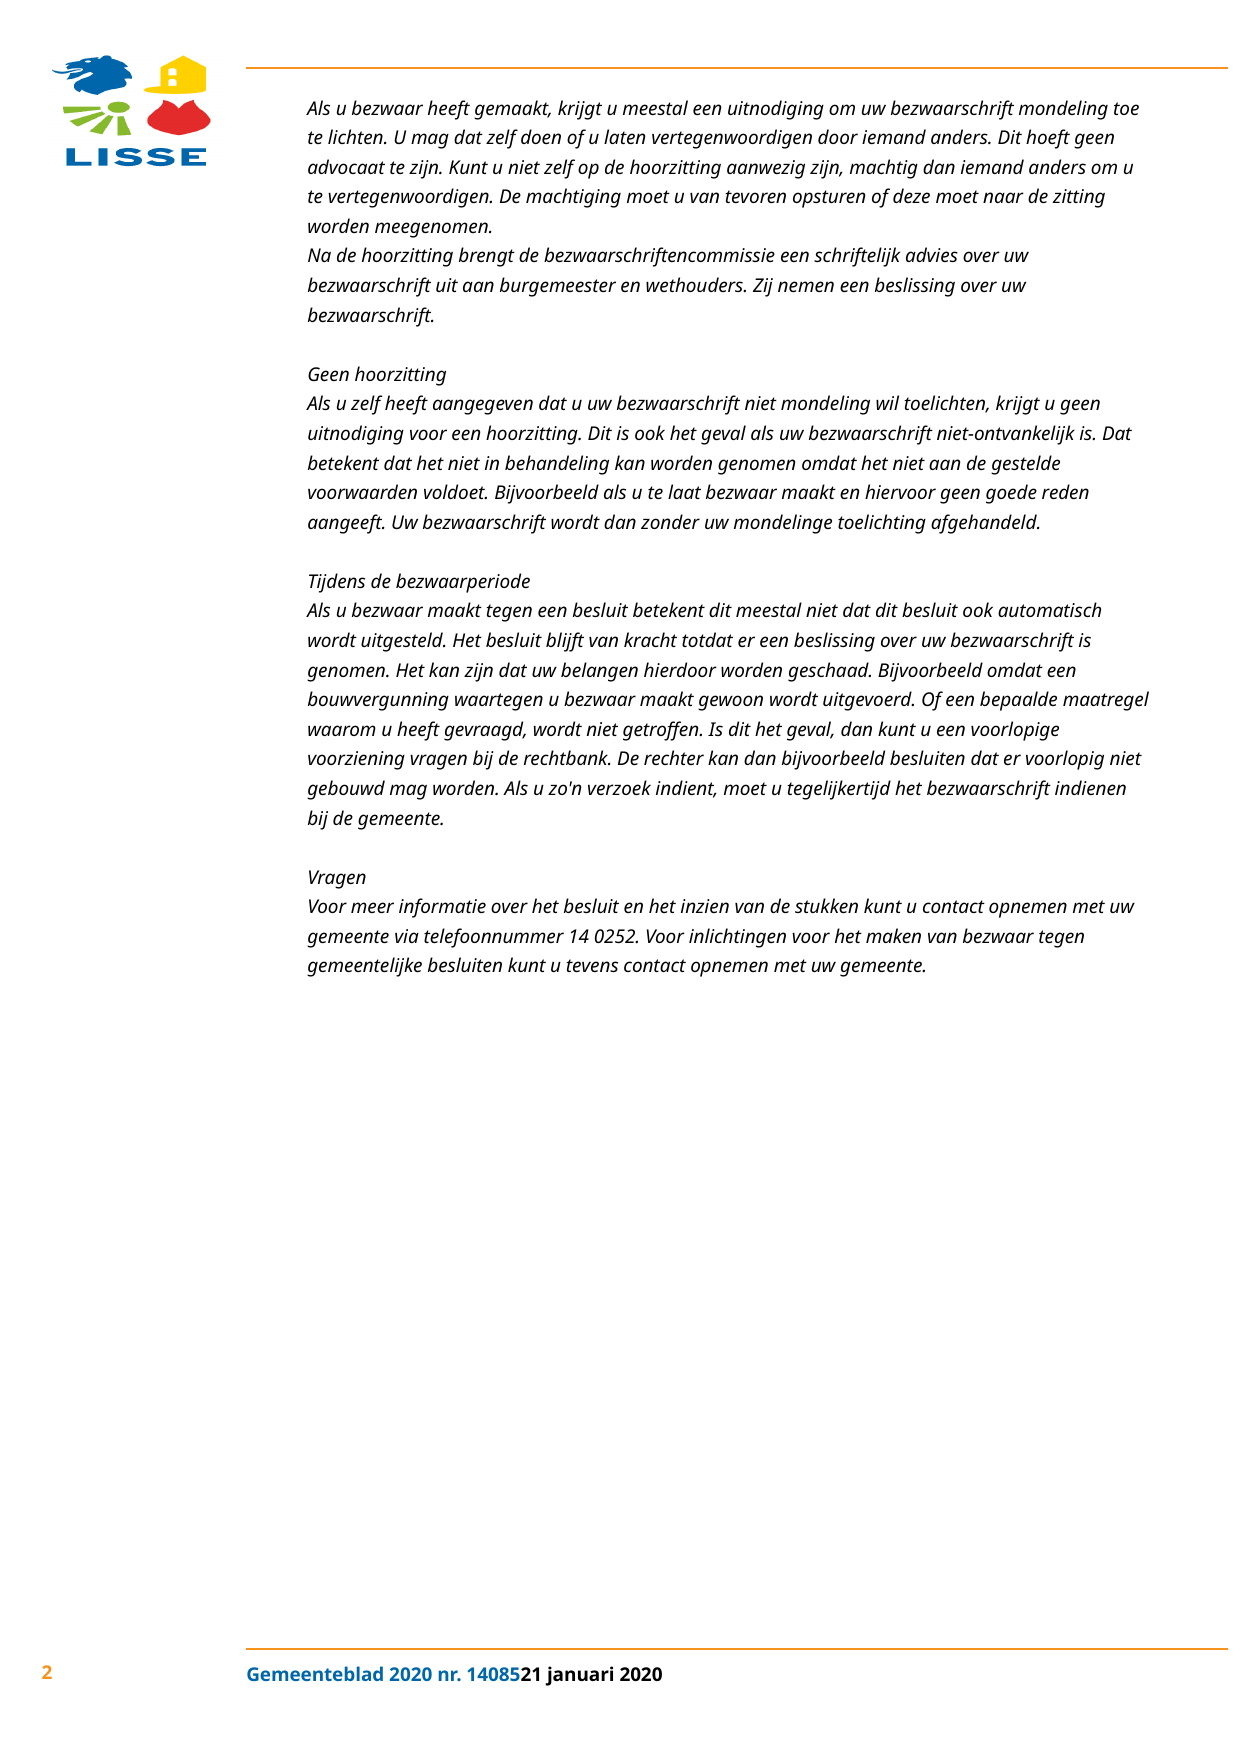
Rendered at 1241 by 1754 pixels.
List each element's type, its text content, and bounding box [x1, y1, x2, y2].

list Als u zelf heeft aangegeven dat u uw bezwaarschrift niet mondeling wil toelichten, krijgt u geen uitnodiging voor een hoorzitting. Dit is ook het geval als uw bezwaarschrift niet-ontvankelijk is. Dat betekent dat het niet in behandeling kan worden genomen omdat het niet aan de gestelde voorwaarden voldoet. Bijvoorbeeld als u te laat bezwaar maakt en hiervoor geen goede reden aangeeft. Uw bezwaarschrift wordt dan zonder uw mondelinge toelichting afgehandeld. [248, 391, 1152, 535]
list Tijdens de bezwaarperiode [248, 568, 1152, 594]
list Als u bezwaar maakt tegen een besluit betekent dit meestal niet dat dit besluit ook automatisch wordt uitgesteld. Het besluit blijft van kracht totdat er een beslissing over uw bezwaarschrift is genomen. Het kan zijn dat uw belangen hierdoor worden geschaad. Bijvoorbeeld omdat een bouwvergunning waartegen u bezwaar maakt gewoon wordt uitgevoerd. Of een bepaalde maatregel waarom u heeft gevraagd, wordt niet getroffen. Is dit het geval, dan kunt u een voorlopige voorziening vragen bij de rechtbank. De rechter kan dan bijvoorbeeld besluiten dat er voorlopig niet gebouwd mag worden. Als u zo'n verzoek indient, moet u tegelijkertijd het bezwaarschrift indienen bij de gemeente. [248, 598, 1152, 831]
list Voor meer informatie over het besluit en het inzien van de stukken kunt u contact opnemen met uw gemeente via telefoonnummer 14 0252. Voor inlichtingen voor het maken van bezwaar tegen gemeentelijke besluiten kunt u tevens contact opnemen met uw gemeente. [248, 893, 1152, 978]
list Als u bezwaar heeft gemaakt, krijgt u meestal een uitnodiging om uw bezwaarschrift mondeling toe te lichten. U mag dat zelf doen of u laten vertegenwoordigen door iemand anders. Dit hoeft geen advocaat te zijn. Kunt u niet zelf op de hoorzitting aanwezig zijn, machtig dan iemand anders om u te vertegenwoordigen. De machtiging moet u van tevoren opsturen of deze moet naar de zitting worden meegenomen. [248, 95, 1152, 239]
list Geen hoorzitting [248, 361, 1152, 387]
list Vragen [248, 864, 1152, 890]
list Na de hoorzitting brengt de bezwaarschriftencommissie een schriftelijk advies over uw bezwaarschrift uit aan burgemeester en wethouders. Zij nemen een beslissing over uw bezwaarschrift. [248, 243, 1152, 328]
picture [41, 47, 231, 172]
